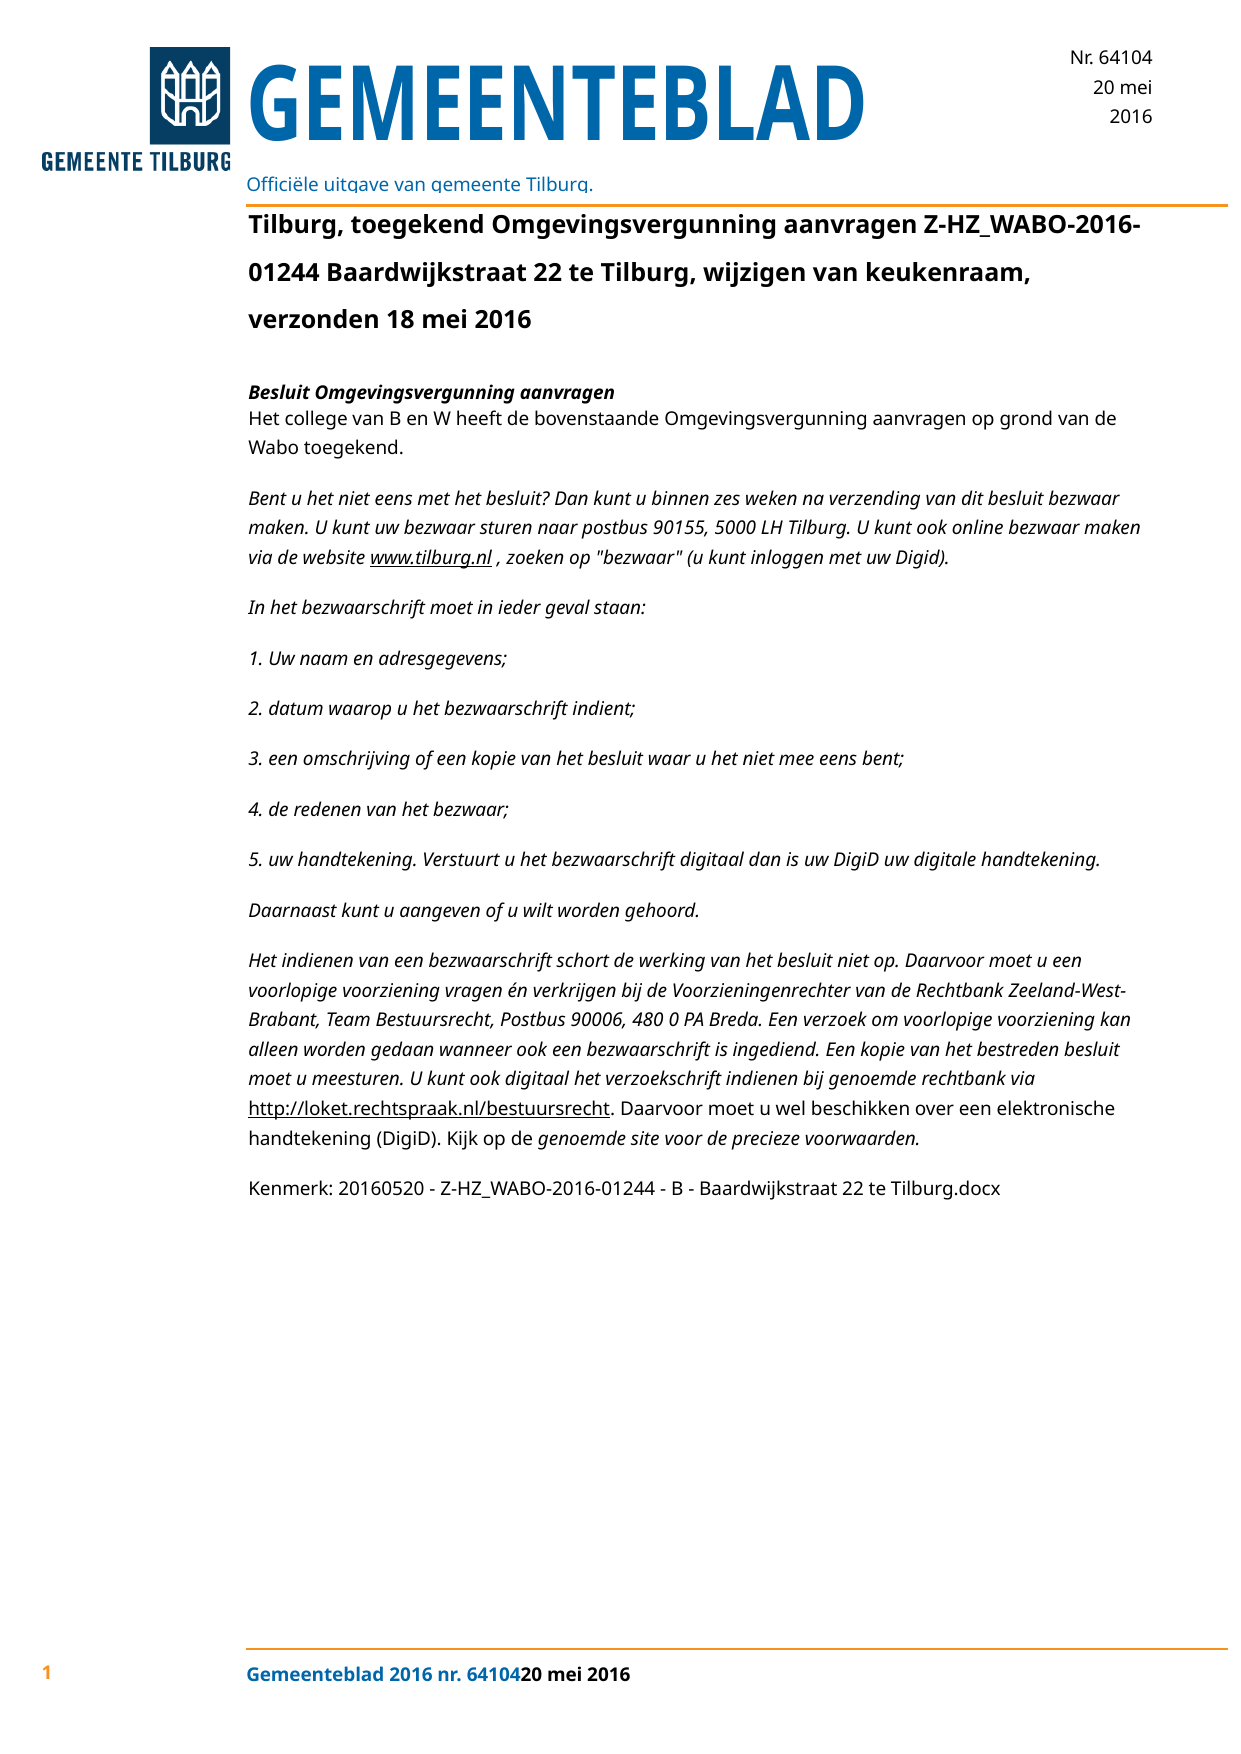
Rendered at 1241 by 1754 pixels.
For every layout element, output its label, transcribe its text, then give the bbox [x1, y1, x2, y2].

text Tilburg, toegekend Omgevingsvergunning aanvragen Z-HZ_WABO-2016-01244 Baardwijkstraat 22 te Tilburg, wijzigen van keukenraam, verzonden 18 mei 2016 [248, 207, 1152, 336]
text 1. Uw naam en adresgegevens; [248, 645, 1152, 671]
text 3. een omschrijving of een kopie van het besluit waar u het niet mee eens bent; [248, 746, 1152, 771]
text Het college van B en W heeft de bovenstaande Omgevingsvergunning aanvragen op grond van de Wabo toegekend. [248, 405, 1152, 460]
text 5. uw handtekening. Verstuurt u het bezwaarschrift digitaal dan is uw DigiD uw digitale handtekening. [248, 846, 1152, 872]
picture [41, 47, 231, 172]
text 2. datum waarop u het bezwaarschrift indient; [248, 695, 1152, 721]
text Besluit Omgevingsvergunning aanvragen [248, 379, 1152, 405]
text In het bezwaarschrift moet in ieder geval staan: [248, 594, 1152, 620]
text Het indienen van een bezwaarschrift schort de werking van het besluit niet op. Daarvoor moet u een voorlopige voorziening vragen én verkrijgen bij de Voorzieningenrechter van de Rechtbank Zeeland-West-Brabant, Team Bestuursrecht, Postbus 90006, 480 0 PA Breda. Een verzoek om voorlopige voorziening kan alleen worden gedaan wanneer ook een bezwaarschrift is ingediend. Een kopie van het bestreden besluit moet u meesturen. U kunt ook digitaal het verzoekschrift indienen bij genoemde rechtbank via http://loket.rechtspraak.nl/bestuursrecht. Daarvoor moet u wel beschikken over een elektronische handtekening (DigiD). Kijk op de genoemde site voor de precieze voorwaarden. [248, 947, 1152, 1151]
text Kenmerk: 20160520 - Z-HZ_WABO-2016-01244 - B - Baardwijkstraat 22 te Tilburg.docx [248, 1175, 1152, 1201]
text Daarnaast kunt u aangeven of u wilt worden gehoord. [248, 897, 1152, 923]
text 4. de redenen van het bezwaar; [248, 796, 1152, 822]
text Bent u het niet eens met het besluit? Dan kunt u binnen zes weken na verzending van dit besluit bezwaar maken. U kunt uw bezwaar sturen naar postbus 90155, 5000 LH Tilburg. U kunt ook online bezwaar maken via de website www.tilburg.nl , zoeken op "bezwaar" (u kunt inloggen met uw Digid). [248, 485, 1152, 570]
